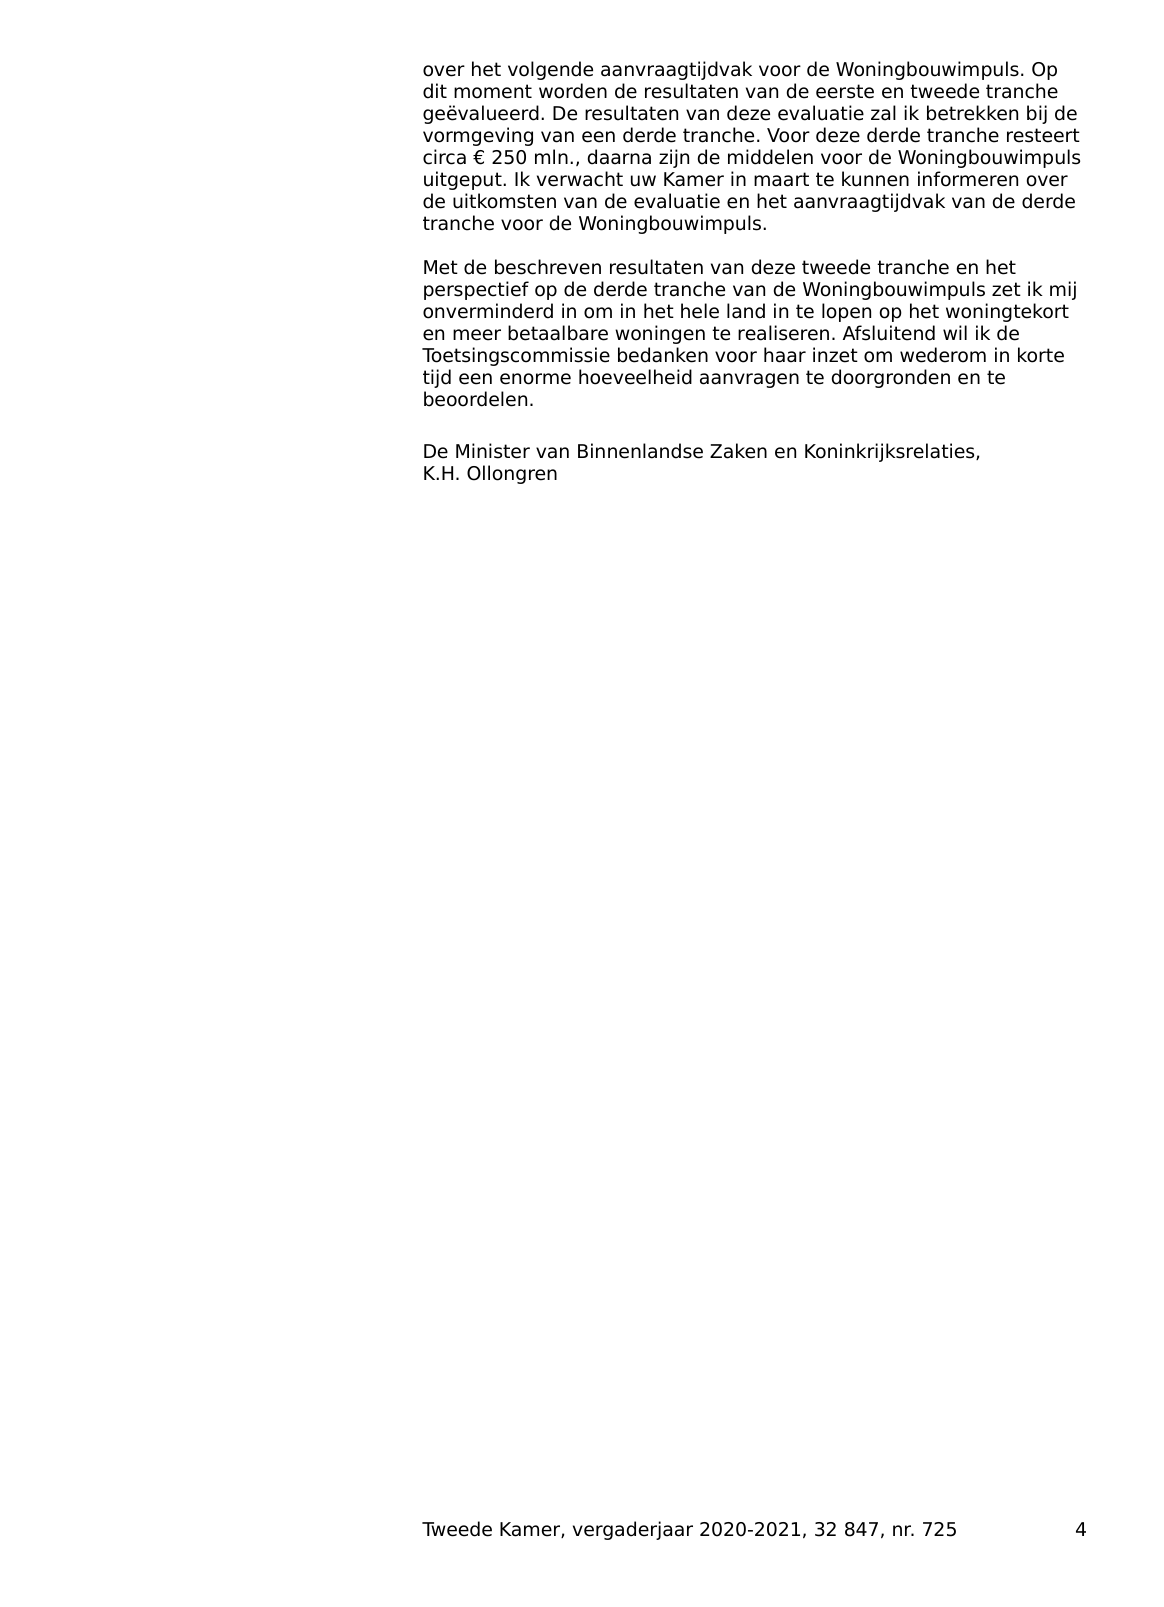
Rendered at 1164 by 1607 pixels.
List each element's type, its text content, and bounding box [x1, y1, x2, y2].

text Met de beschreven resultaten van deze tweede tranche en het perspectief op de derde tranche van de Woningbouwimpuls zet ik mij onverminderd in om in het hele land in te lopen op het woningtekort en meer betaalbare woningen te realiseren. Afsluitend wil ik de Toetsingscommissie bedanken voor haar inzet om wederom in korte tijd een enorme hoeveelheid aanvragen te doorgronden en te beoordelen. [422, 257, 1087, 411]
text De Minister van Binnenlandse Zaken en Koninkrijksrelaties, K.H. Ollongren [422, 441, 1087, 485]
text over het volgende aanvraagtijdvak voor de Woningbouwimpuls. Op dit moment worden de resultaten van de eerste en tweede tranche geëvalueerd. De resultaten van deze evaluatie zal ik betrekken bij de vormgeving van een derde tranche. Voor deze derde tranche resteert circa € 250 mln., daarna zijn de middelen voor de Woningbouwimpuls uitgeput. Ik verwacht uw Kamer in maart te kunnen informeren over de uitkomsten van de evaluatie en het aanvraagtijdvak van de derde tranche voor de Woningbouwimpuls. [422, 59, 1087, 235]
